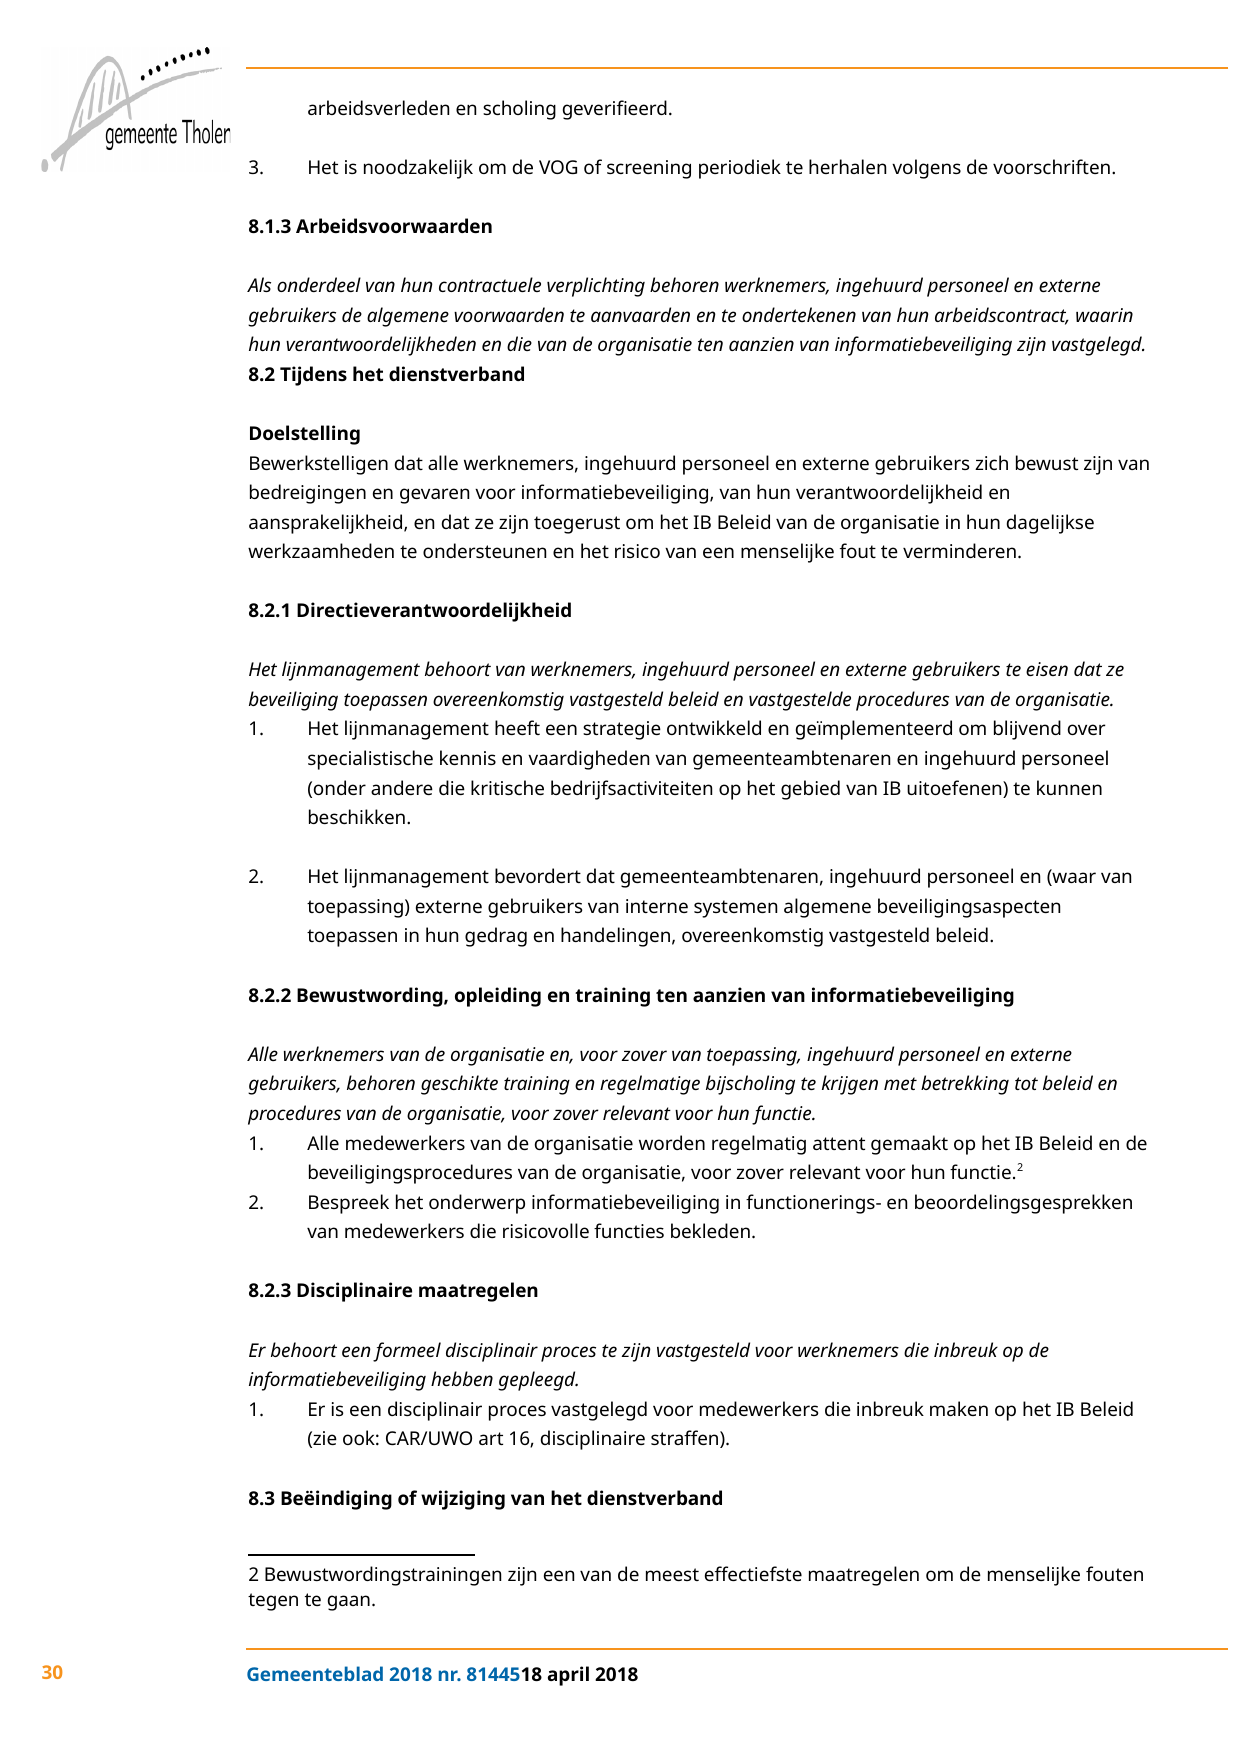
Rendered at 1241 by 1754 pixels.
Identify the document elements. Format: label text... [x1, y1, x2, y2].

text 8.3 Beëindiging of wijziging van het dienstverband [248, 1485, 1152, 1510]
list Het is noodzakelijk om de VOG of screening periodiek te herhalen volgens de voorschriften. [248, 154, 1152, 180]
table_header Doelstelling Bewerkstelligen dat alle werknemers, ingehuurd personeel en externe gebruikers zich bewust zijn van bedreigingen en gevaren voor informatiebeveiliging, van hun verantwoordelijkheid en aansprakelijkheid, en dat ze zijn toegerust om het IB Beleid van de organisatie in hun dagelijkse werkzaamheden te ondersteunen en het risico van een menselijke fout te verminderen. [248, 420, 1152, 564]
text 8.2 Tijdens het dienstverband [248, 361, 1152, 387]
text 8.2.1 Directieverantwoordelijkheid [248, 597, 1152, 623]
list Bewustwordingstrainingen zijn een van de meest effectiefste maatregelen om de menselijke fouten tegen te gaan. [248, 1561, 1152, 1612]
text 8.1.3 Arbeidsvoorwaarden [248, 213, 1152, 239]
picture [41, 47, 231, 172]
text Alle werknemers van de organisatie en, voor zover van toepassing, ingehuurd personeel en externe gebruikers, behoren geschikte training en regelmatige bijscholing te krijgen met betrekking tot beleid en procedures van de organisatie, voor zover relevant voor hun functie. [248, 1041, 1152, 1126]
list Er is een disciplinair proces vastgelegd voor medewerkers die inbreuk maken op het IB Beleid (zie ook: CAR/UWO art 16, disciplinaire straffen). [248, 1396, 1152, 1451]
list Bespreek het onderwerp informatiebeveiliging in functionerings- en beoordelingsgesprekken van medewerkers die risicovolle functies bekleden. [248, 1189, 1152, 1244]
text 8.2.3 Disciplinaire maatregelen [248, 1278, 1152, 1303]
text 8.2.2 Bewustwording, opleiding en training ten aanzien van informatiebeveiliging [248, 982, 1152, 1007]
text Het lijnmanagement behoort van werknemers, ingehuurd personeel en externe gebruikers te eisen dat ze beveiliging toepassen overeenkomstig vastgesteld beleid en vastgestelde procedures van de organisatie. [248, 656, 1152, 712]
text Er behoort een formeel disciplinair proces te zijn vastgesteld voor werknemers die inbreuk op de informatiebeveiliging hebben gepleegd. [248, 1337, 1152, 1392]
list arbeidsverleden en scholing geverifieerd. [248, 95, 1152, 121]
list Het lijnmanagement heeft een strategie ontwikkeld en geïmplementeerd om blijvend over specialistische kennis en vaardigheden van gemeenteambtenaren en ingehuurd personeel (onder andere die kritische bedrijfsactiviteiten op het gebied van IB uitoefenen) te kunnen beschikken. [248, 716, 1152, 830]
list Het lijnmanagement bevordert dat gemeenteambtenaren, ingehuurd personeel en (waar van toepassing) externe gebruikers van interne systemen algemene beveiligingsaspecten toepassen in hun gedrag en handelingen, overeenkomstig vastgesteld beleid. [248, 863, 1152, 948]
list Alle medewerkers van de organisatie worden regelmatig attent gemaakt op het IB Beleid en de beveiligingsprocedures van de organisatie, voor zover relevant voor hun functie. [248, 1130, 1152, 1185]
text Als onderdeel van hun contractuele verplichting behoren werknemers, ingehuurd personeel en externe gebruikers de algemene voorwaarden te aanvaarden en te ondertekenen van hun arbeidscontract, waarin hun verantwoordelijkheden en die van de organisatie ten aanzien van informatiebeveiliging zijn vastgelegd. [248, 272, 1152, 357]
